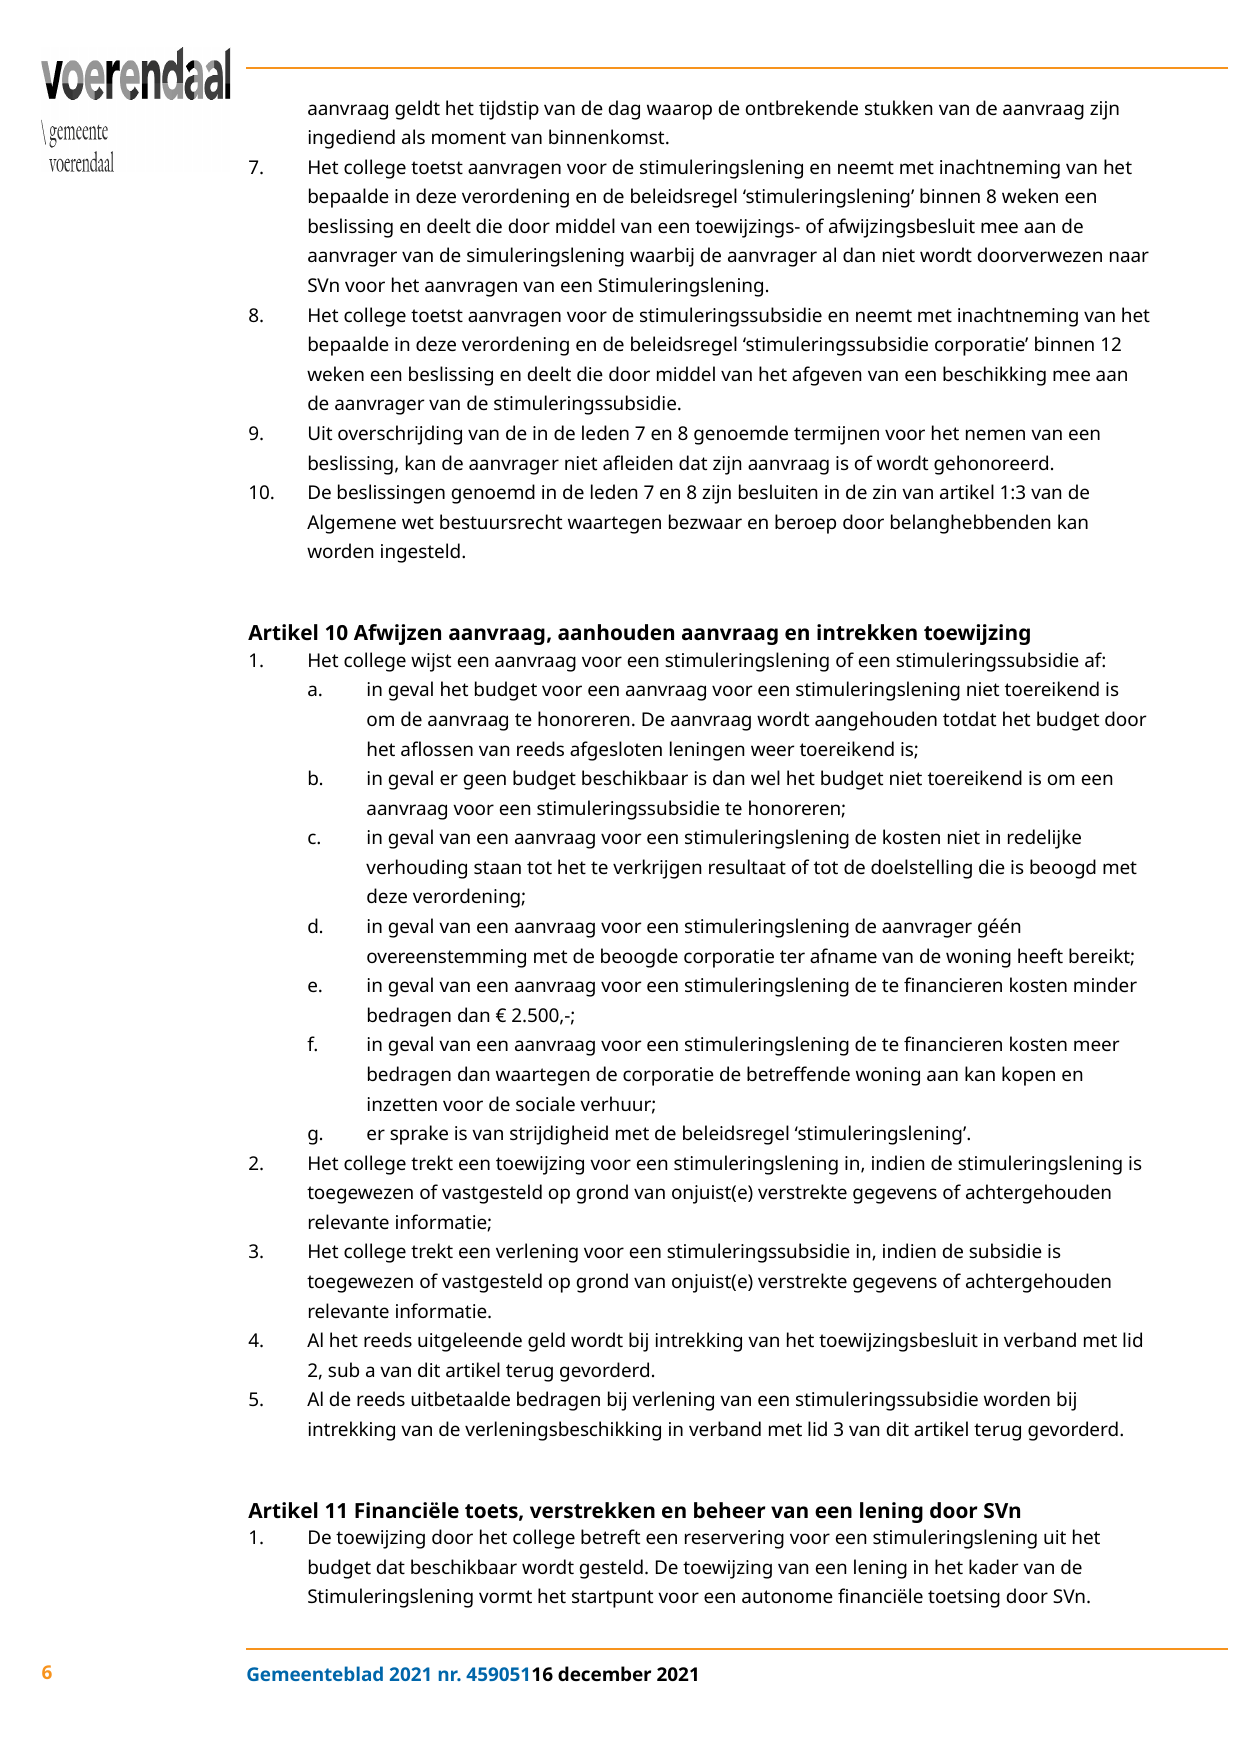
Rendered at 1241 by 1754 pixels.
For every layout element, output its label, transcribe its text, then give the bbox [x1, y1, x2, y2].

list Uit overschrijding van de in de leden 7 en 8 genoemde termijnen voor het nemen van een beslissing, kan de aanvrager niet afleiden dat zijn aanvraag is of wordt gehonoreerd. [248, 420, 1152, 476]
list Al de reeds uitbetaalde bedragen bij verlening van een stimuleringssubsidie worden bij intrekking van de verleningsbeschikking in verband met lid 3 van dit artikel terug gevorderd. [248, 1387, 1152, 1442]
list in geval van een aanvraag voor een stimuleringslening de te financieren kosten minder bedragen dan € 2.500,-; [307, 972, 1152, 1028]
list Het college toetst aanvragen voor de stimuleringslening en neemt met inachtneming van het bepaalde in deze verordening en de beleidsregel ‘stimuleringslening’ binnen 8 weken een beslissing en deelt die door middel van een toewijzings- of afwijzingsbesluit mee aan de aanvrager van de simuleringslening waarbij de aanvrager al dan niet wordt doorverwezen naar SVn voor het aanvragen van een Stimuleringslening. [248, 154, 1152, 298]
list Het college trekt een toewijzing voor een stimuleringslening in, indien de stimuleringslening is toegewezen of vastgesteld op grond van onjuist(e) verstrekte gegevens of achtergehouden relevante informatie; [248, 1150, 1152, 1235]
list in geval van een aanvraag voor een stimuleringslening de kosten niet in redelijke verhouding staan tot het te verkrijgen resultaat of tot de doelstelling die is beoogd met deze verordening; [307, 824, 1152, 909]
list in geval er geen budget beschikbaar is dan wel het budget niet toereikend is om een aanvraag voor een stimuleringssubsidie te honoreren; [307, 765, 1152, 821]
list Het college wijst een aanvraag voor een stimuleringslening of een stimuleringssubsidie af: [248, 647, 1152, 673]
list De beslissingen genoemd in de leden 7 en 8 zijn besluiten in de zin van artikel 1:3 van de Algemene wet bestuursrecht waartegen bezwaar en beroep door belanghebbenden kan worden ingesteld. [248, 479, 1152, 564]
picture [41, 47, 231, 172]
list Al het reeds uitgeleende geld wordt bij intrekking van het toewijzingsbesluit in verband met lid 2, sub a van dit artikel terug gevorderd. [248, 1327, 1152, 1383]
list in geval van een aanvraag voor een stimuleringslening de te financieren kosten meer bedragen dan waartegen de corporatie de betreffende woning aan kan kopen en inzetten voor de sociale verhuur; [307, 1032, 1152, 1116]
list er sprake is van strijdigheid met de beleidsregel ‘stimuleringslening’. [307, 1120, 1152, 1146]
list in geval van een aanvraag voor een stimuleringslening de aanvrager géén overeenstemming met de beoogde corporatie ter afname van de woning heeft bereikt; [307, 913, 1152, 968]
text Artikel 11 Financiële toets, verstrekken en beheer van een lening door SVn [248, 1496, 1152, 1524]
list De toewijzing door het college betreft een reservering voor een stimuleringslening uit het budget dat beschikbaar wordt gesteld. De toewijzing van een lening in het kader van de Stimuleringslening vormt het startpunt voor een autonome financiële toetsing door SVn. [248, 1524, 1152, 1609]
list aanvraag geldt het tijdstip van de dag waarop de ontbrekende stukken van de aanvraag zijn ingediend als moment van binnenkomst. [248, 95, 1152, 150]
text Artikel 10 Afwijzen aanvraag, aanhouden aanvraag en intrekken toewijzing [248, 618, 1152, 647]
list Het college toetst aanvragen voor de stimuleringssubsidie en neemt met inachtneming van het bepaalde in deze verordening en de beleidsregel ‘stimuleringssubsidie corporatie’ binnen 12 weken een beslissing en deelt die door middel van het afgeven van een beschikking mee aan de aanvrager van de stimuleringssubsidie. [248, 302, 1152, 416]
list in geval het budget voor een aanvraag voor een stimuleringslening niet toereikend is om de aanvraag te honoreren. De aanvraag wordt aangehouden totdat het budget door het aflossen van reeds afgesloten leningen weer toereikend is; [307, 677, 1152, 761]
list Het college trekt een verlening voor een stimuleringssubsidie in, indien de subsidie is toegewezen of vastgesteld op grond van onjuist(e) verstrekte gegevens of achtergehouden relevante informatie. [248, 1239, 1152, 1323]
